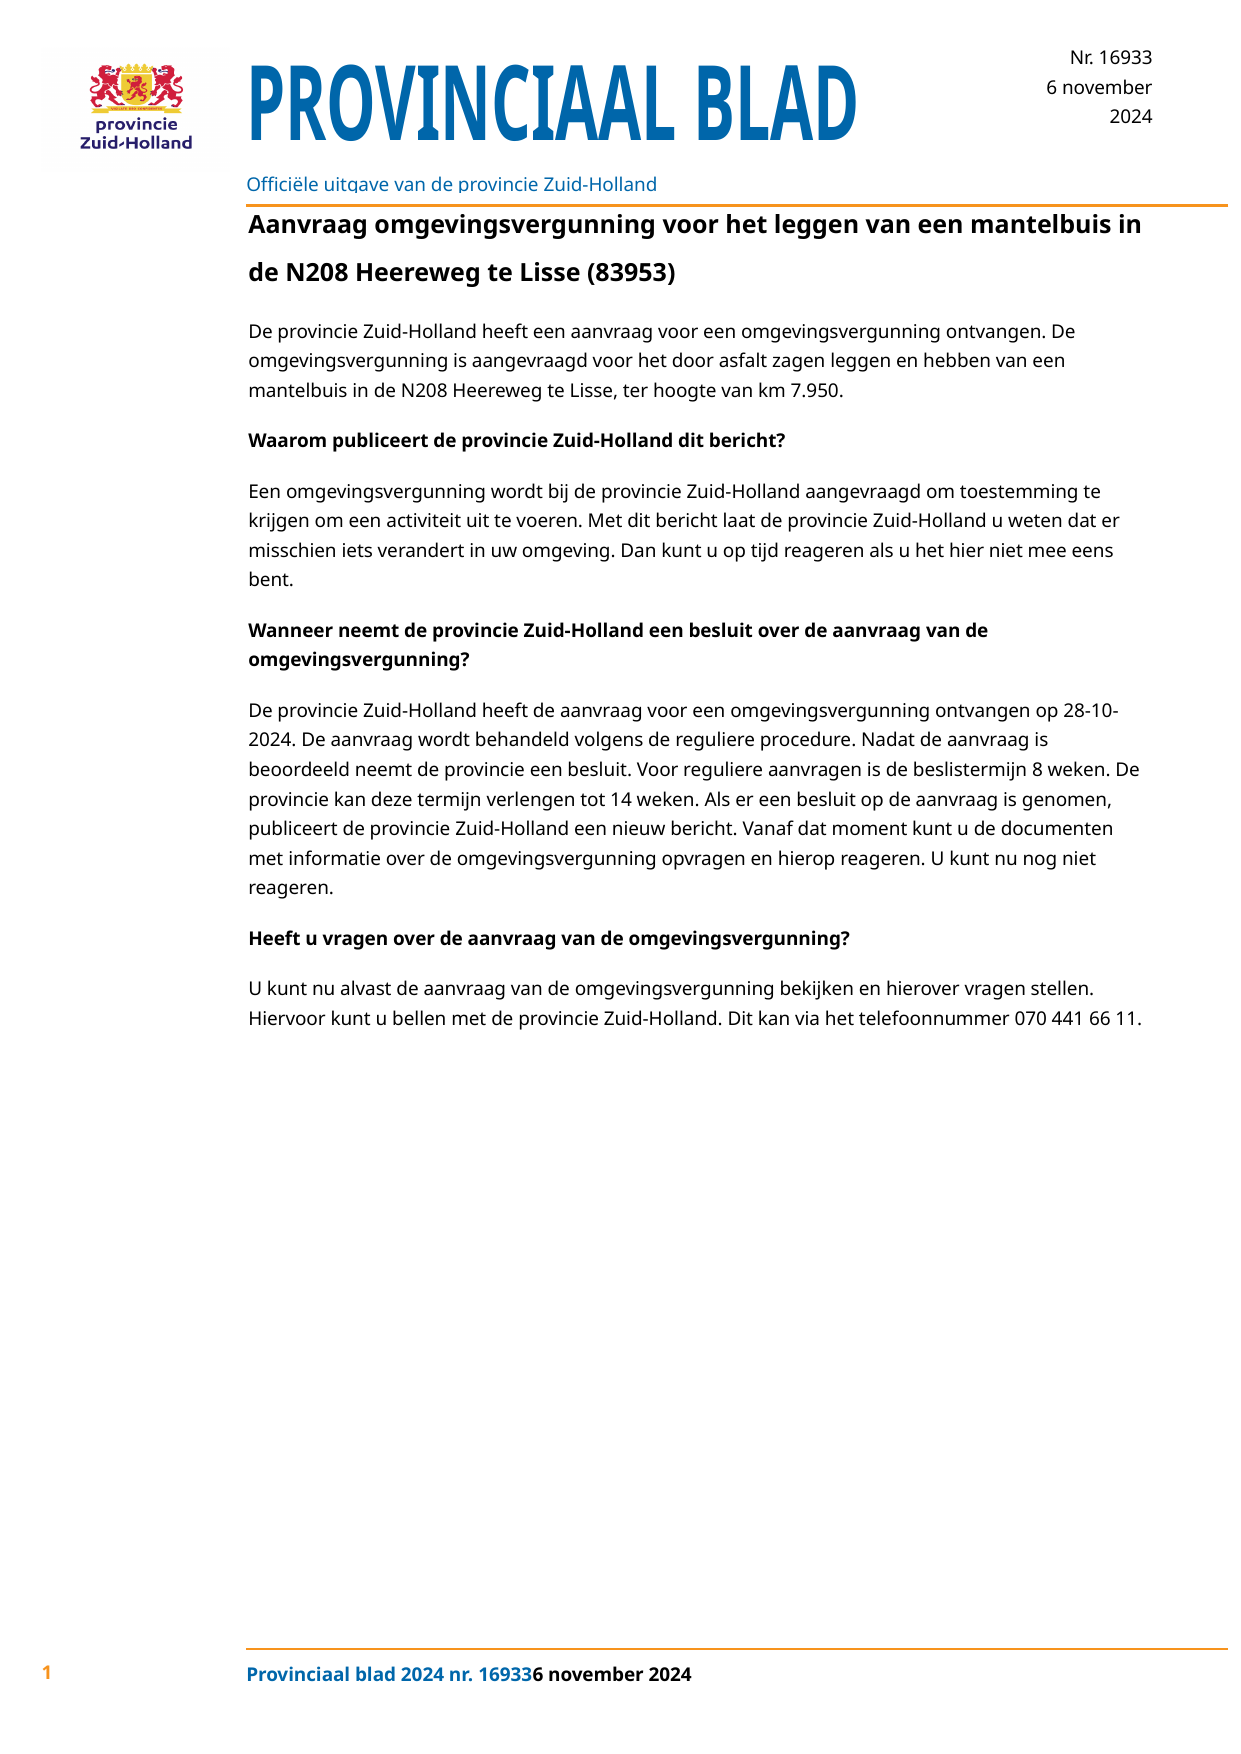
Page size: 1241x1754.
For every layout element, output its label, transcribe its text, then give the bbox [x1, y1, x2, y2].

text U kunt nu alvast de aanvraag van de omgevingsvergunning bekijken en hierover vragen stellen. Hiervoor kunt u bellen met de provincie Zuid-Holland. Dit kan via het telefoonnummer 070 441 66 11. [248, 975, 1152, 1031]
text Wanneer neemt de provincie Zuid-Holland een besluit over de aanvraag van de omgevingsvergunning? [248, 617, 1152, 672]
text De provincie Zuid-Holland heeft de aanvraag voor een omgevingsvergunning ontvangen op 28-10-2024. De aanvraag wordt behandeld volgens de reguliere procedure. Nadat de aanvraag is beoordeeld neemt de provincie een besluit. Voor reguliere aanvragen is de beslistermijn 8 weken. De provincie kan deze termijn verlengen tot 14 weken. Als er een besluit op de aanvraag is genomen, publiceert de provincie Zuid-Holland een nieuw bericht. Vanaf dat moment kunt u de documenten met informatie over de omgevingsvergunning opvragen en hierop reageren. U kunt nu nog niet reageren. [248, 697, 1152, 900]
text De provincie Zuid-Holland heeft een aanvraag voor een omgevingsvergunning ontvangen. De omgevingsvergunning is aangevraagd voor het door asfalt zagen leggen en hebben van een mantelbuis in de N208 Heereweg te Lisse, ter hoogte van km 7.950. [248, 318, 1152, 403]
text Waarom publiceert de provincie Zuid-Holland dit bericht? [248, 427, 1152, 453]
picture [41, 47, 231, 172]
text Heeft u vragen over de aanvraag van de omgevingsvergunning? [248, 925, 1152, 951]
text Een omgevingsvergunning wordt bij de provincie Zuid-Holland aangevraagd om toestemming te krijgen om een activiteit uit te voeren. Met dit bericht laat de provincie Zuid-Holland u weten dat er misschien iets verandert in uw omgeving. Dan kunt u op tijd reageren als u het hier niet mee eens bent. [248, 478, 1152, 592]
text Aanvraag omgevingsvergunning voor het leggen van een mantelbuis in de N208 Heereweg te Lisse (83953) [248, 207, 1152, 288]
